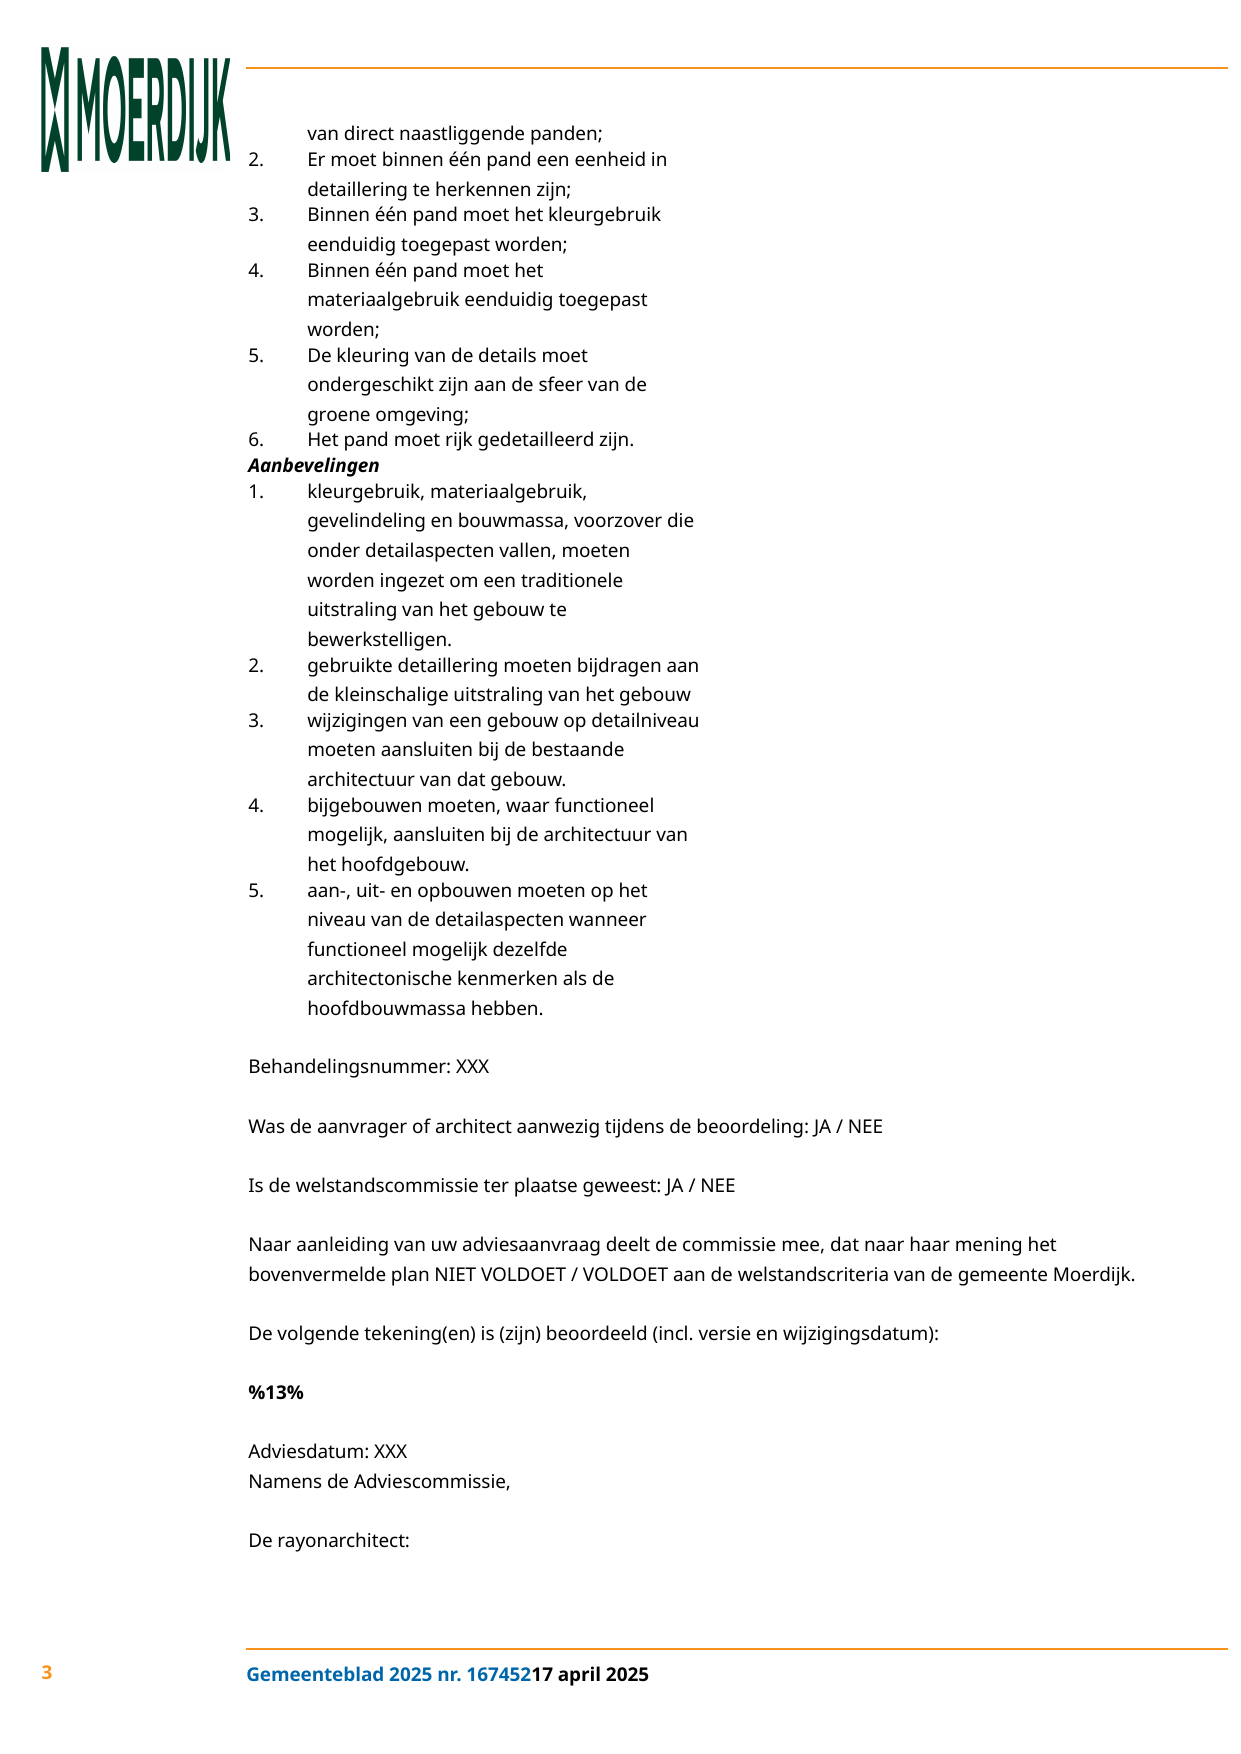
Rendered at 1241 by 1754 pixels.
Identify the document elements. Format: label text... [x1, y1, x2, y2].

table_cell [700, 792, 850, 877]
text Was de aanvrager of architect aanwezig tijdens de beoordeling: JA / NEE [248, 1113, 1152, 1139]
table_cell [1001, 707, 1152, 792]
table_cell wijzigingen van een gebouw op detailniveau moeten aansluiten bij de bestaande architectuur van dat gebouw. [248, 707, 700, 792]
table_cell [850, 342, 1001, 427]
text De volgende tekening(en) is (zijn) beoordeeld (incl. versie en wijzigingsdatum): [248, 1320, 1152, 1346]
table_cell [700, 478, 850, 652]
table_cell [1001, 146, 1152, 202]
table_cell [850, 427, 1001, 452]
table_cell [700, 342, 850, 427]
table_cell [850, 707, 1001, 792]
table_cell Het pand moet rijk gedetailleerd zijn. [248, 427, 700, 452]
table_cell van direct naastliggende panden; [248, 121, 700, 146]
table_cell bijgebouwen moeten, waar functioneel mogelijk, aansluiten bij de architectuur van het hoofdgebouw. [248, 792, 700, 877]
table_cell Er moet binnen één pand een eenheid in detaillering te herkennen zijn; [248, 146, 700, 202]
table_cell De kleuring van de details moet ondergeschikt zijn aan de sfeer van de groene omgeving; [248, 342, 700, 427]
table_cell [700, 707, 850, 792]
text Is de welstandscommissie ter plaatse geweest: JA / NEE [248, 1172, 1152, 1198]
picture [41, 47, 231, 172]
table_cell [1001, 478, 1152, 652]
table_cell [700, 257, 850, 342]
table_cell [1001, 202, 1152, 257]
text Adviesdatum: XXX [248, 1438, 1152, 1464]
table_cell Binnen één pand moet het kleurgebruik eenduidig toegepast worden; [248, 202, 700, 257]
text Behandelingsnummer: XXX [248, 1054, 1152, 1079]
table_cell [700, 877, 850, 1021]
table_cell [850, 478, 1001, 652]
table_cell [700, 202, 850, 257]
table_cell [1001, 877, 1152, 1021]
table_cell [850, 146, 1001, 202]
table_cell aan-, uit- en opbouwen moeten op het niveau van de detailaspecten wanneer functioneel mogelijk dezelfde architectonische kenmerken als de hoofdbouwmassa hebben. [248, 877, 700, 1021]
table_cell kleurgebruik, materiaalgebruik, gevelindeling en bouwmassa, voorzover die onder detailaspecten vallen, moeten worden ingezet om een traditionele uitstraling van het gebouw te bewerkstelligen. [248, 478, 700, 652]
table_cell Binnen één pand moet het materiaalgebruik eenduidig toegepast worden; [248, 257, 700, 342]
table_header [248, 95, 1152, 121]
table_cell [850, 202, 1001, 257]
table_cell [850, 652, 1001, 707]
table_cell [1001, 257, 1152, 342]
text Namens de Adviescommissie, [248, 1468, 1152, 1494]
table_cell [850, 121, 1001, 146]
text %13% [248, 1379, 1152, 1405]
table_cell [700, 146, 850, 202]
table_cell [850, 257, 1001, 342]
table_cell [700, 427, 850, 452]
table_cell [1001, 427, 1152, 452]
text Naar aanleiding van uw adviesaanvraag deelt de commissie mee, dat naar haar mening het bovenvermelde plan NIET VOLDOET / VOLDOET aan de welstandscriteria van de gemeente Moerdijk. [248, 1231, 1152, 1287]
table_cell gebruikte detaillering moeten bijdragen aan de kleinschalige uitstraling van het gebouw [248, 652, 700, 707]
table_cell [700, 121, 850, 146]
table_cell [850, 877, 1001, 1021]
table_cell [1001, 792, 1152, 877]
table_cell Aanbevelingen [248, 453, 1152, 478]
table_cell [1001, 342, 1152, 427]
text De rayonarchitect: [248, 1527, 1152, 1553]
table_cell [1001, 652, 1152, 707]
table_cell [1001, 121, 1152, 146]
table_cell [850, 792, 1001, 877]
table_cell [700, 652, 850, 707]
